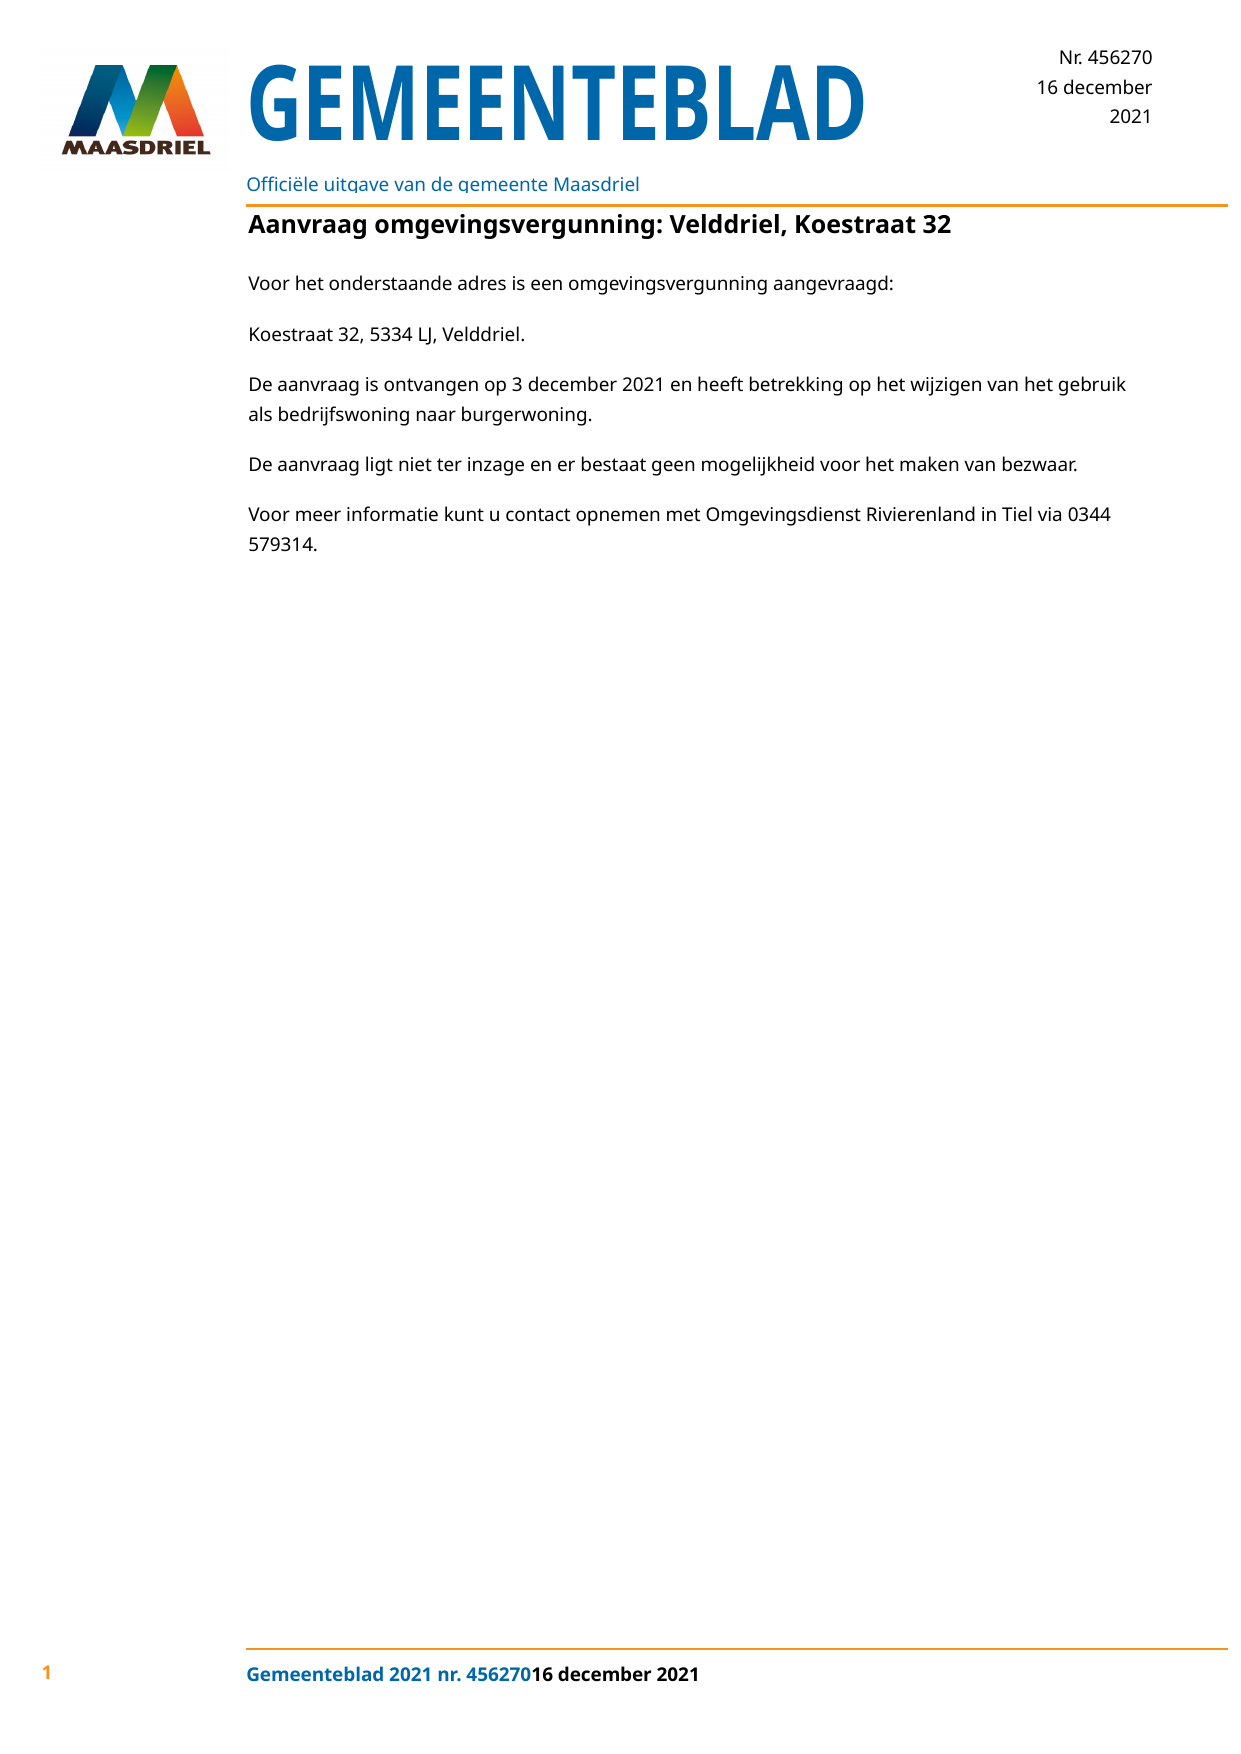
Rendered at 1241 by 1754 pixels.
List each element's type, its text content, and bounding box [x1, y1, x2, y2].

text Koestraat 32, 5334 LJ, Velddriel. [248, 321, 1152, 346]
text Aanvraag omgevingsvergunning: Velddriel, Koestraat 32 [248, 207, 1152, 241]
text Voor meer informatie kunt u contact opnemen met Omgevingsdienst Rivierenland in Tiel via 0344 579314. [248, 502, 1152, 557]
text Voor het onderstaande adres is een omgevingsvergunning aangevraagd: [248, 270, 1152, 296]
text De aanvraag ligt niet ter inzage en er bestaat geen mogelijkheid voor het maken van bezwaar. [248, 451, 1152, 477]
picture [41, 47, 231, 172]
text De aanvraag is ontvangen op 3 december 2021 en heeft betrekking op het wijzigen van het gebruik als bedrijfswoning naar burgerwoning. [248, 371, 1152, 426]
